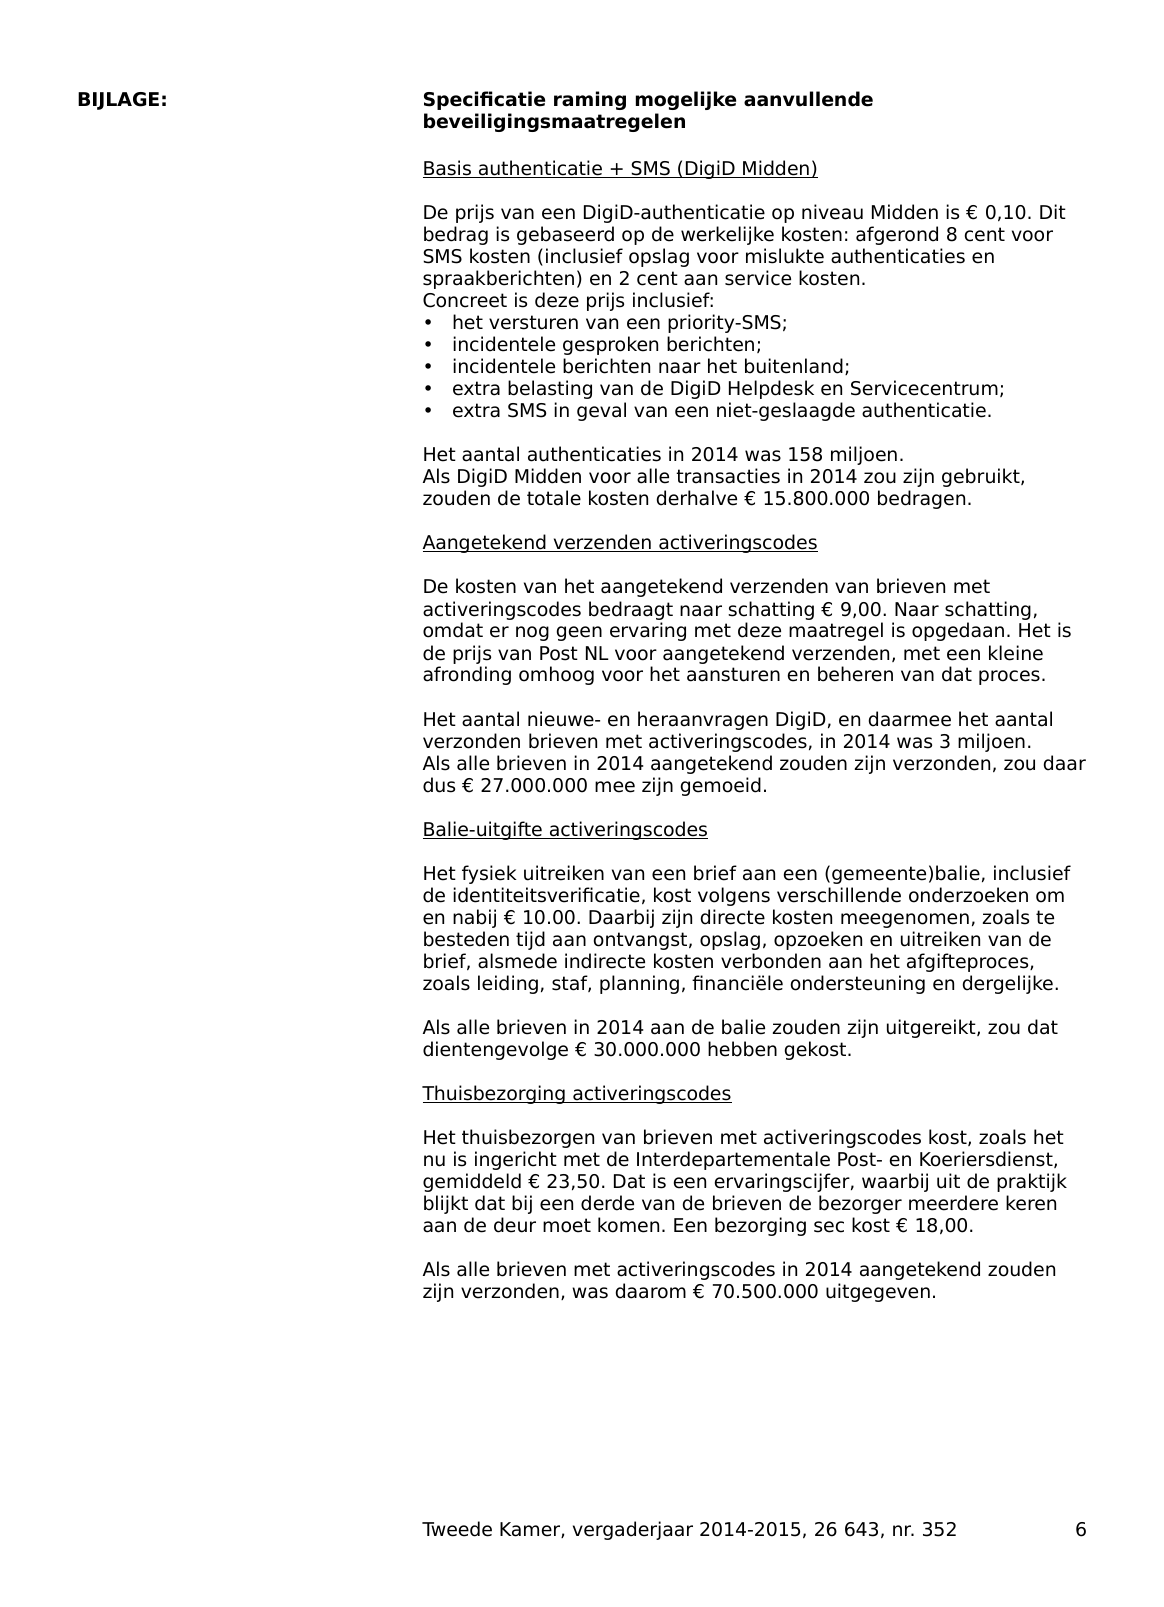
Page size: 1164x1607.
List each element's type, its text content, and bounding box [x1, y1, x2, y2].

text Het aantal nieuwe- en heraanvragen DigiD, en daarmee het aantal verzonden brieven met activeringscodes, in 2014 was 3 miljoen. [422, 708, 1087, 752]
text Als alle brieven in 2014 aangetekend zouden zijn verzonden, zou daar dus € 27.000.000 mee zijn gemoeid. [422, 752, 1087, 796]
text Als alle brieven met activeringscodes in 2014 aangetekend zouden zijn verzonden, was daarom € 70.500.000 uitgegeven. [422, 1259, 1087, 1303]
text Het thuisbezorgen van brieven met activeringscodes kost, zoals het nu is ingericht met de Interdepartementale Post- en Koeriersdienst, gemiddeld € 23,50. Dat is een ervaringscijfer, waarbij uit de praktijk blijkt dat bij een derde van de brieven de bezorger meerdere keren aan de deur moet komen. Een bezorging sec kost € 18,00. [422, 1127, 1087, 1237]
text • incidentele berichten naar het buitenland; [422, 356, 1087, 378]
text De kosten van het aangetekend verzenden van brieven met activeringscodes bedraagt naar schatting € 9,00. Naar schatting, omdat er nog geen ervaring met deze maatregel is opgedaan. Het is de prijs van Post NL voor aangetekend verzenden, met een kleine afronding omhoog voor het aansturen en beheren van dat proces. [422, 576, 1087, 686]
subtitle Balie-uitgifte activeringscodes [422, 819, 1087, 841]
subtitle Thuisbezorging activeringscodes [422, 1083, 1087, 1105]
subtitle Basis authenticatie + SMS (DigiD Midden) [422, 158, 1087, 180]
text • extra SMS in geval van een niet-geslaagde authenticatie. [422, 400, 1087, 422]
text De prijs van een DigiD-authenticatie op niveau Midden is € 0,10. Dit bedrag is gebaseerd op de werkelijke kosten: afgerond 8 cent voor SMS kosten (inclusief opslag voor mislukte authenticaties en spraakberichten) en 2 cent aan service kosten. [422, 202, 1087, 290]
subtitle BIJLAGE: Specificatie raming mogelijke aanvullende beveiligingsmaatregelen [77, 89, 1087, 133]
subtitle Aangetekend verzenden activeringscodes [422, 532, 1087, 554]
text Het fysiek uitreiken van een brief aan een (gemeente)balie, inclusief de identiteitsverificatie, kost volgens verschillende onderzoeken om en nabij € 10.00. Daarbij zijn directe kosten meegenomen, zoals te besteden tijd aan ontvangst, opslag, opzoeken en uitreiken van de brief, alsmede indirecte kosten verbonden aan het afgifteproces, zoals leiding, staf, planning, financiële ondersteuning en dergelijke. [422, 863, 1087, 995]
text Als DigiD Midden voor alle transacties in 2014 zou zijn gebruikt, zouden de totale kosten derhalve € 15.800.000 bedragen. [422, 466, 1087, 510]
text Als alle brieven in 2014 aan de balie zouden zijn uitgereikt, zou dat dientengevolge € 30.000.000 hebben gekost. [422, 1017, 1087, 1061]
text • het versturen van een priority-SMS; [422, 312, 1087, 334]
text • incidentele gesproken berichten; [422, 334, 1087, 356]
text • extra belasting van de DigiD Helpdesk en Servicecentrum; [422, 378, 1087, 400]
text Concreet is deze prijs inclusief: [422, 290, 1087, 312]
text Het aantal authenticaties in 2014 was 158 miljoen. [422, 444, 1087, 466]
